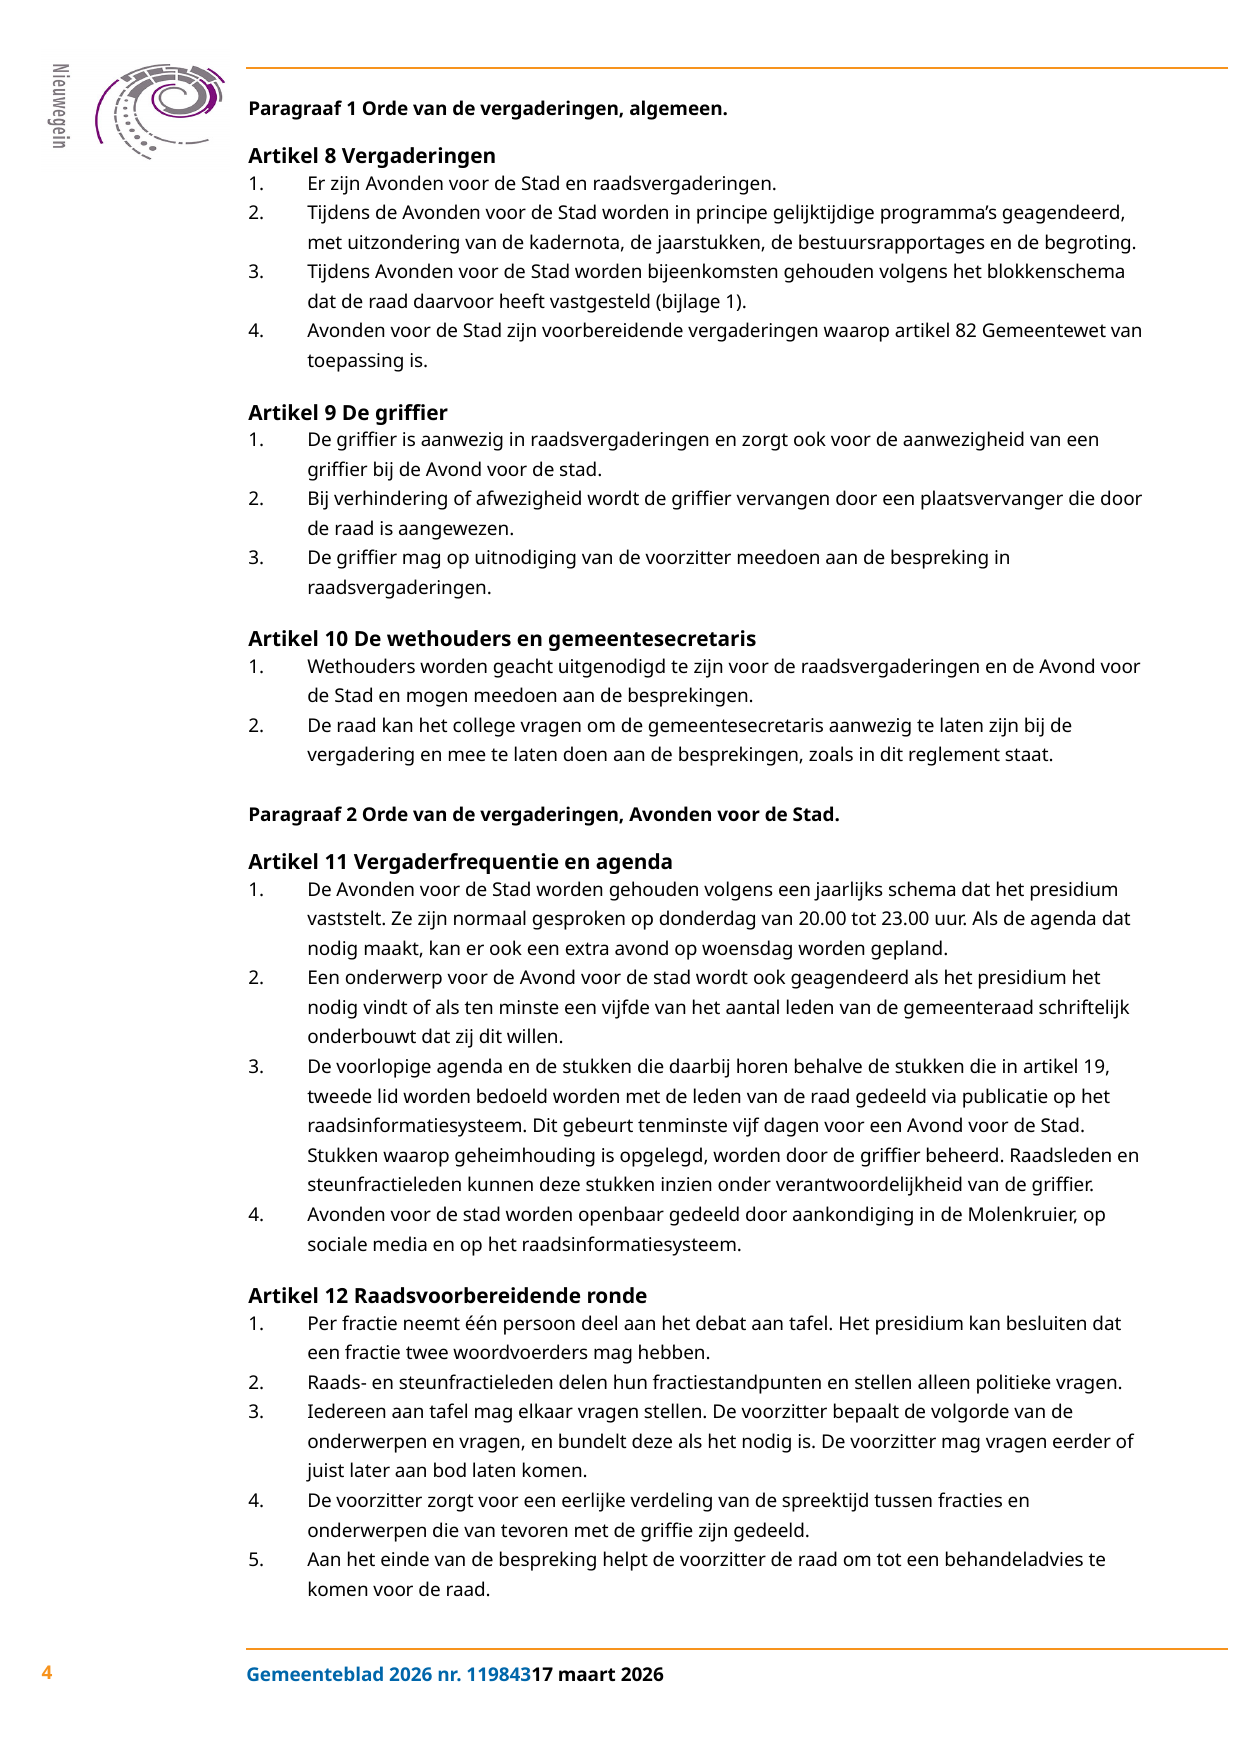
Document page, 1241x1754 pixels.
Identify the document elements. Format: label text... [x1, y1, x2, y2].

text Artikel 8 Vergaderingen [248, 141, 1152, 170]
list De voorzitter zorgt voor een eerlijke verdeling van de spreektijd tussen fracties en onderwerpen die van tevoren met de griffie zijn gedeeld. [248, 1487, 1152, 1542]
list De voorlopige agenda en de stukken die daarbij horen behalve de stukken die in artikel 19, tweede lid worden bedoeld worden met de leden van de raad gedeeld via publicatie op het raadsinformatiesysteem. Dit gebeurt tenminste vijf dagen voor een Avond voor de Stad. Stukken waarop geheimhouding is opgelegd, worden door de griffier beheerd. Raadsleden en steunfractieleden kunnen deze stukken inzien onder verantwoordelijkheid van de griffier. [248, 1053, 1152, 1197]
list Tijdens de Avonden voor de Stad worden in principe gelijktijdige programma’s geagendeerd, met uitzondering van de kadernota, de jaarstukken, de bestuursrapportages en de begroting. [248, 199, 1152, 255]
list Een onderwerp voor de Avond voor de stad wordt ook geagendeerd als het presidium het nodig vindt of als ten minste een vijfde van het aantal leden van de gemeenteraad schriftelijk onderbouwt dat zij dit willen. [248, 964, 1152, 1049]
text Artikel 9 De griffier [248, 398, 1152, 426]
text Paragraaf 2 Orde van de vergaderingen, Avonden voor de Stad. [248, 801, 1152, 827]
text Paragraaf 1 Orde van de vergaderingen, algemeen. [248, 95, 1152, 121]
text Artikel 11 Vergaderfrequentie en agenda [248, 847, 1152, 876]
list De griffier mag op uitnodiging van de voorzitter meedoen aan de bespreking in raadsvergaderingen. [248, 544, 1152, 600]
picture [41, 47, 231, 172]
list Er zijn Avonden voor de Stad en raadsvergaderingen. [248, 170, 1152, 196]
list Bij verhindering of afwezigheid wordt de griffier vervangen door een plaatsvervanger die door de raad is aangewezen. [248, 485, 1152, 541]
list Avonden voor de Stad zijn voorbereidende vergaderingen waarop artikel 82 Gemeentewet van toepassing is. [248, 318, 1152, 373]
list Raads- en steunfractieleden delen hun fractiestandpunten en stellen alleen politieke vragen. [248, 1369, 1152, 1394]
list Wethouders worden geacht uitgenodigd te zijn voor de raadsvergaderingen en de Avond voor de Stad en mogen meedoen aan de besprekingen. [248, 653, 1152, 708]
text Artikel 10 De wethouders en gemeentesecretaris [248, 624, 1152, 653]
list Avonden voor de stad worden openbaar gedeeld door aankondiging in de Molenkruier, op sociale media en op het raadsinformatiesysteem. [248, 1201, 1152, 1257]
list Aan het einde van de bespreking helpt de voorzitter de raad om tot een behandeladvies te komen voor de raad. [248, 1546, 1152, 1602]
list Per fractie neemt één persoon deel aan het debat aan tafel. Het presidium kan besluiten dat een fractie twee woordvoerders mag hebben. [248, 1310, 1152, 1365]
list Iedereen aan tafel mag elkaar vragen stellen. De voorzitter bepaalt de volgorde van de onderwerpen en vragen, en bundelt deze als het nodig is. De voorzitter mag vragen eerder of juist later aan bod laten komen. [248, 1398, 1152, 1483]
list De raad kan het college vragen om de gemeentesecretaris aanwezig te laten zijn bij de vergadering en mee te laten doen aan de besprekingen, zoals in dit reglement staat. [248, 712, 1152, 767]
text Artikel 12 Raadsvoorbereidende ronde [248, 1281, 1152, 1310]
list De griffier is aanwezig in raadsvergaderingen en zorgt ook voor de aanwezigheid van een griffier bij de Avond voor de stad. [248, 426, 1152, 481]
list Tijdens Avonden voor de Stad worden bijeenkomsten gehouden volgens het blokkenschema dat de raad daarvoor heeft vastgesteld (bijlage 1). [248, 258, 1152, 314]
list De Avonden voor de Stad worden gehouden volgens een jaarlijks schema dat het presidium vaststelt. Ze zijn normaal gesproken op donderdag van 20.00 tot 23.00 uur. Als de agenda dat nodig maakt, kan er ook een extra avond op woensdag worden gepland. [248, 876, 1152, 961]
